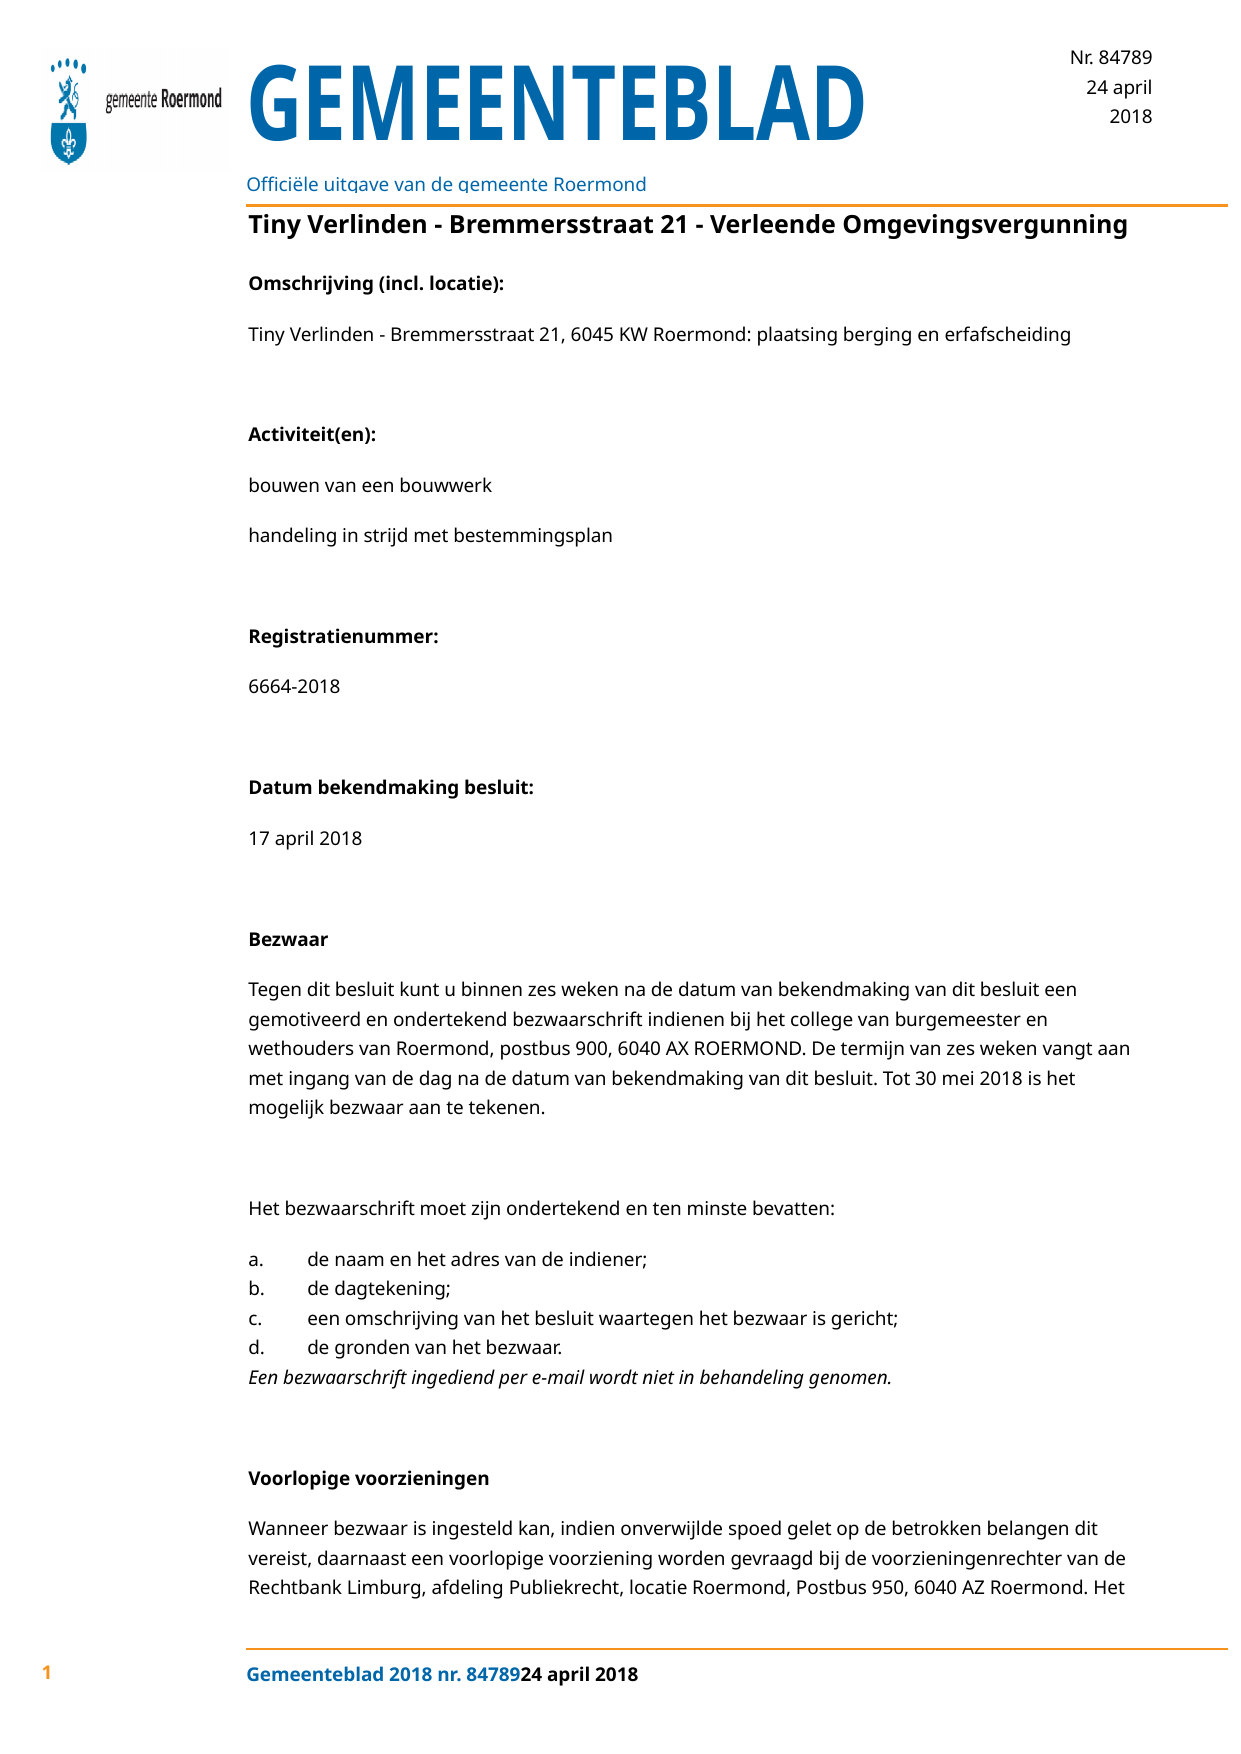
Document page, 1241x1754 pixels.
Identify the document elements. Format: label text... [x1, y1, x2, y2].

picture [41, 47, 231, 172]
text Een bezwaarschrift ingediend per e-mail wordt niet in behandeling genomen. [248, 1364, 1152, 1390]
text handeling in strijd met bestemmingsplan [248, 522, 1152, 548]
list de dagtekening; [248, 1275, 1152, 1301]
text Activiteit(en): [248, 422, 1152, 447]
text 6664-2018 [248, 674, 1152, 699]
text Bezwaar [248, 926, 1152, 951]
text Tegen dit besluit kunt u binnen zes weken na de datum van bekendmaking van dit besluit een gemotiveerd en ondertekend bezwaarschrift indienen bij het college van burgemeester en wethouders van Roermond, postbus 900, 6040 AX ROERMOND. De termijn van zes weken vangt aan met ingang van de dag na de datum van bekendmaking van dit besluit. Tot 30 mei 2018 is het mogelijk bezwaar aan te tekenen. [248, 976, 1152, 1120]
list de gronden van het bezwaar. [248, 1334, 1152, 1360]
text Datum bekendmaking besluit: [248, 774, 1152, 800]
text Omschrijving (incl. locatie): [248, 270, 1152, 296]
text Tiny Verlinden - Bremmersstraat 21 - Verleende Omgevingsvergunning [248, 207, 1152, 241]
text Tiny Verlinden - Bremmersstraat 21, 6045 KW Roermond: plaatsing berging en erfafscheiding [248, 321, 1152, 346]
text Registratienummer: [248, 623, 1152, 649]
list de naam en het adres van de indiener; [248, 1246, 1152, 1271]
list een omschrijving van het besluit waartegen het bezwaar is gericht; [248, 1305, 1152, 1331]
text Wanneer bezwaar is ingesteld kan, indien onverwijlde spoed gelet op de betrokken belangen dit vereist, daarnaast een voorlopige voorziening worden gevraagd bij de voorzieningenrechter van de Rechtbank Limburg, afdeling Publiekrecht, locatie Roermond, Postbus 950, 6040 AZ Roermond. Het [248, 1515, 1152, 1600]
text Voorlopige voorzieningen [248, 1465, 1152, 1491]
text Het bezwaarschrift moet zijn ondertekend en ten minste bevatten: [248, 1195, 1152, 1221]
text 17 april 2018 [248, 825, 1152, 851]
text bouwen van een bouwwerk [248, 472, 1152, 498]
